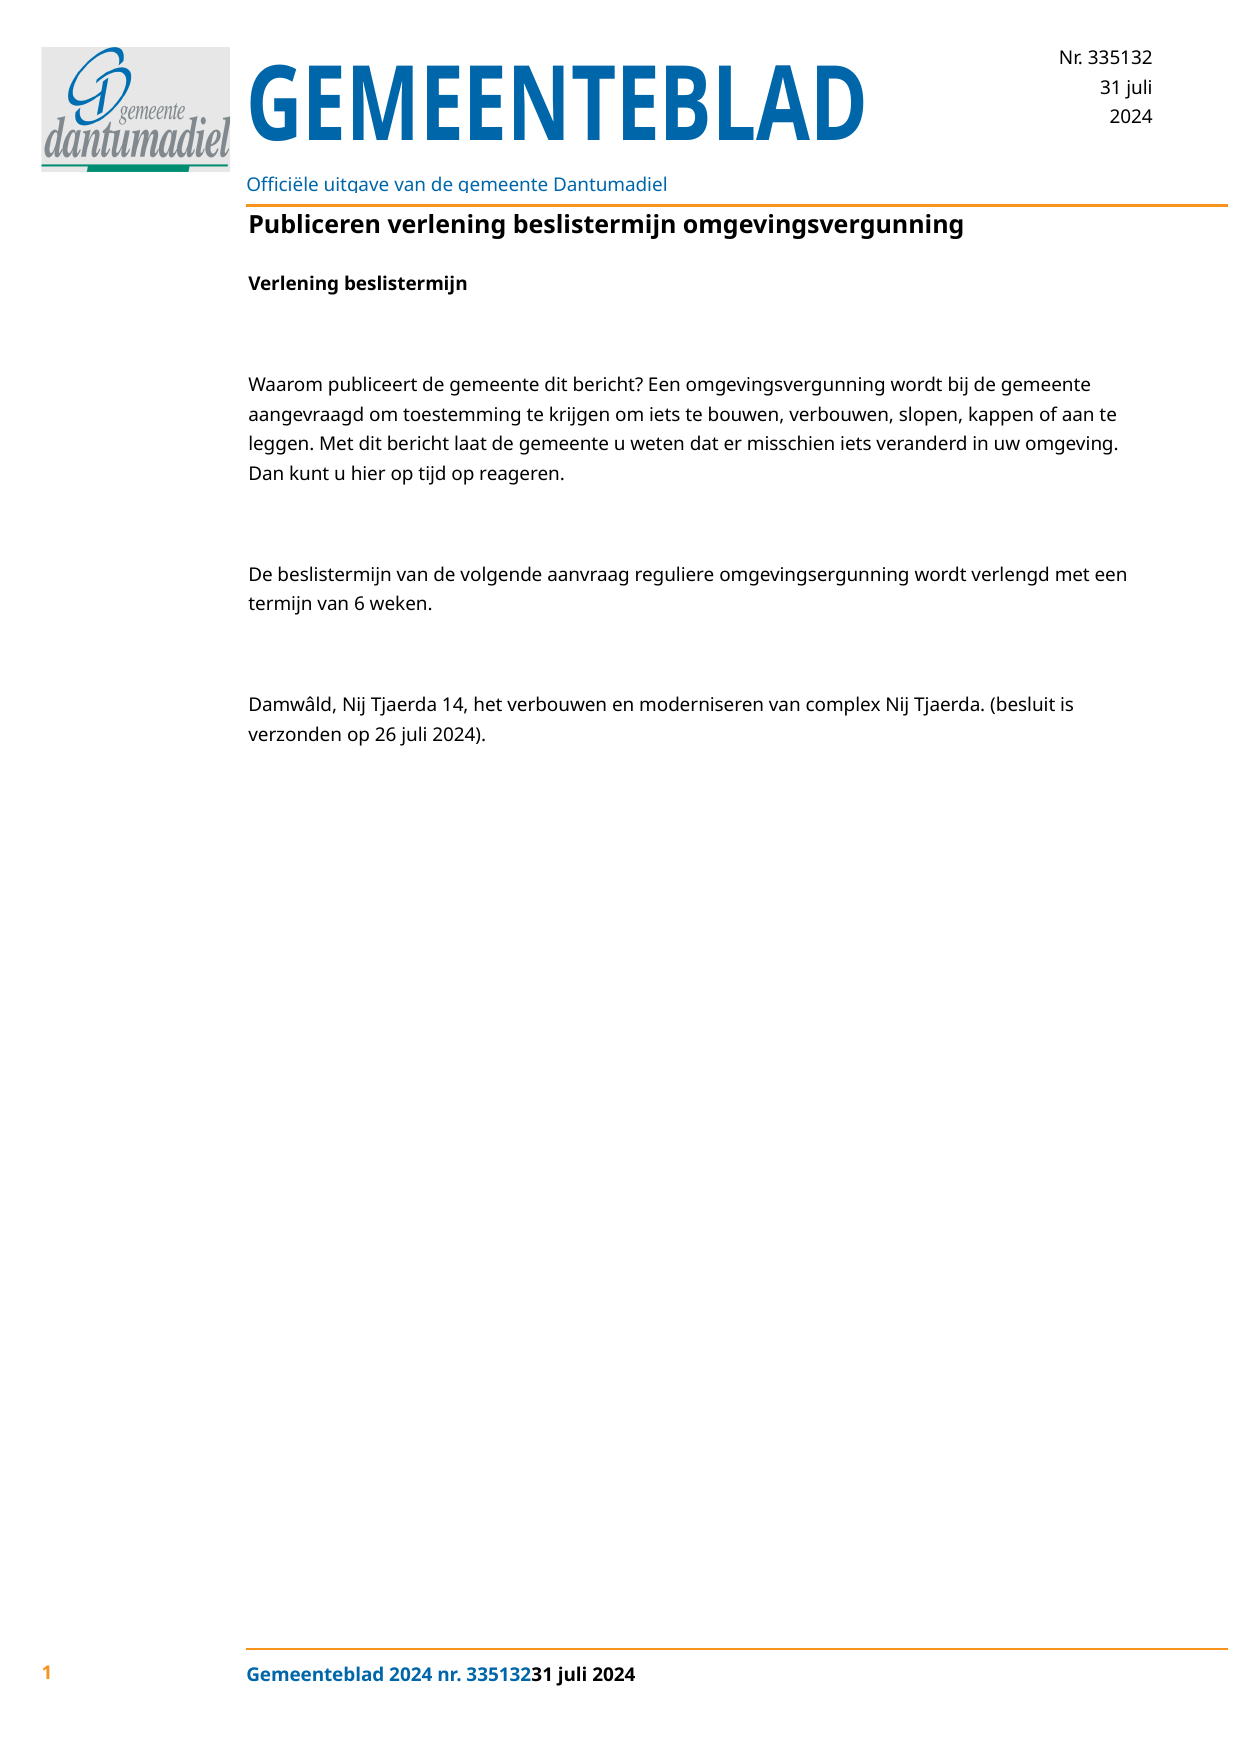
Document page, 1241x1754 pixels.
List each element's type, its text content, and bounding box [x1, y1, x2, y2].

picture [41, 47, 231, 172]
text Publiceren verlening beslistermijn omgevingsvergunning [248, 207, 1152, 241]
text Waarom publiceert de gemeente dit bericht? Een omgevingsvergunning wordt bij de gemeente aangevraagd om toestemming te krijgen om iets te bouwen, verbouwen, slopen, kappen of aan te leggen. Met dit bericht laat de gemeente u weten dat er misschien iets veranderd in uw omgeving. Dan kunt u hier op tijd op reageren. [248, 371, 1152, 486]
text De beslistermijn van de volgende aanvraag reguliere omgevingsergunning wordt verlengd met een termijn van 6 weken. [248, 561, 1152, 616]
text Damwâld, Nij Tjaerda 14, het verbouwen en moderniseren van complex Nij Tjaerda. (besluit is verzonden op 26 juli 2024). [248, 691, 1152, 746]
text Verlening beslistermijn [248, 270, 1152, 296]
